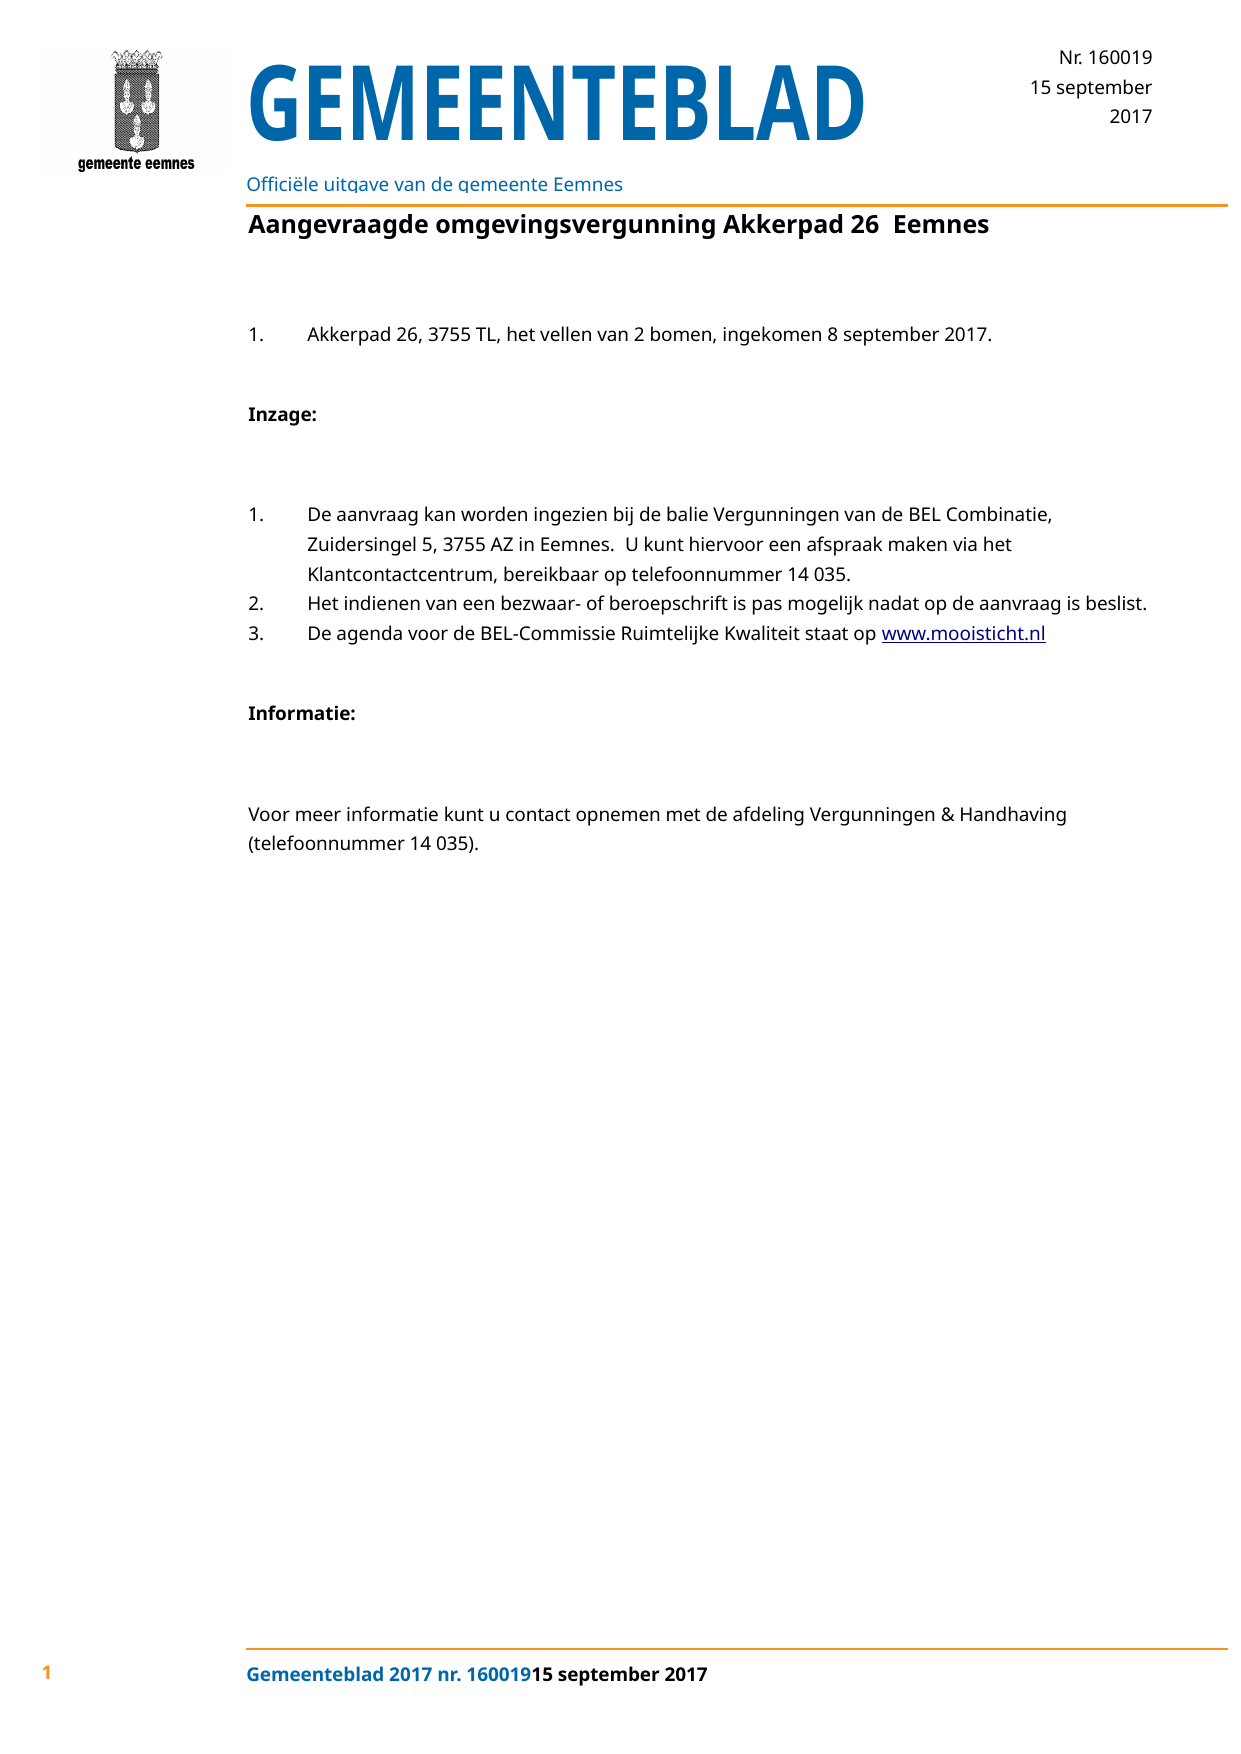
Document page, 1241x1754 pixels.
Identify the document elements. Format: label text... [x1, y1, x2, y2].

text Inzage: [248, 401, 1152, 426]
list De agenda voor de BEL-Commissie Ruimtelijke Kwaliteit staat op www.mooisticht.nl [248, 620, 1152, 646]
list Akkerpad 26, 3755 TL, het vellen van 2 bomen, ingekomen 8 september 2017. [248, 321, 1152, 346]
list De aanvraag kan worden ingezien bij de balie Vergunningen van de BEL Combinatie, Zuidersingel 5, 3755 AZ in Eemnes. U kunt hiervoor een afspraak maken via het Klantcontactcentrum, bereikbaar op telefoonnummer 14 035. [248, 502, 1152, 586]
text Aangevraagde omgevingsvergunning Akkerpad 26 Eemnes [248, 207, 1152, 241]
list Het indienen van een bezwaar- of beroepschrift is pas mogelijk nadat op de aanvraag is beslist. [248, 590, 1152, 616]
picture [41, 47, 231, 172]
text Voor meer informatie kunt u contact opnemen met de afdeling Vergunningen & Handhaving (telefoonnummer 14 035). [248, 801, 1152, 856]
text Informatie: [248, 700, 1152, 726]
